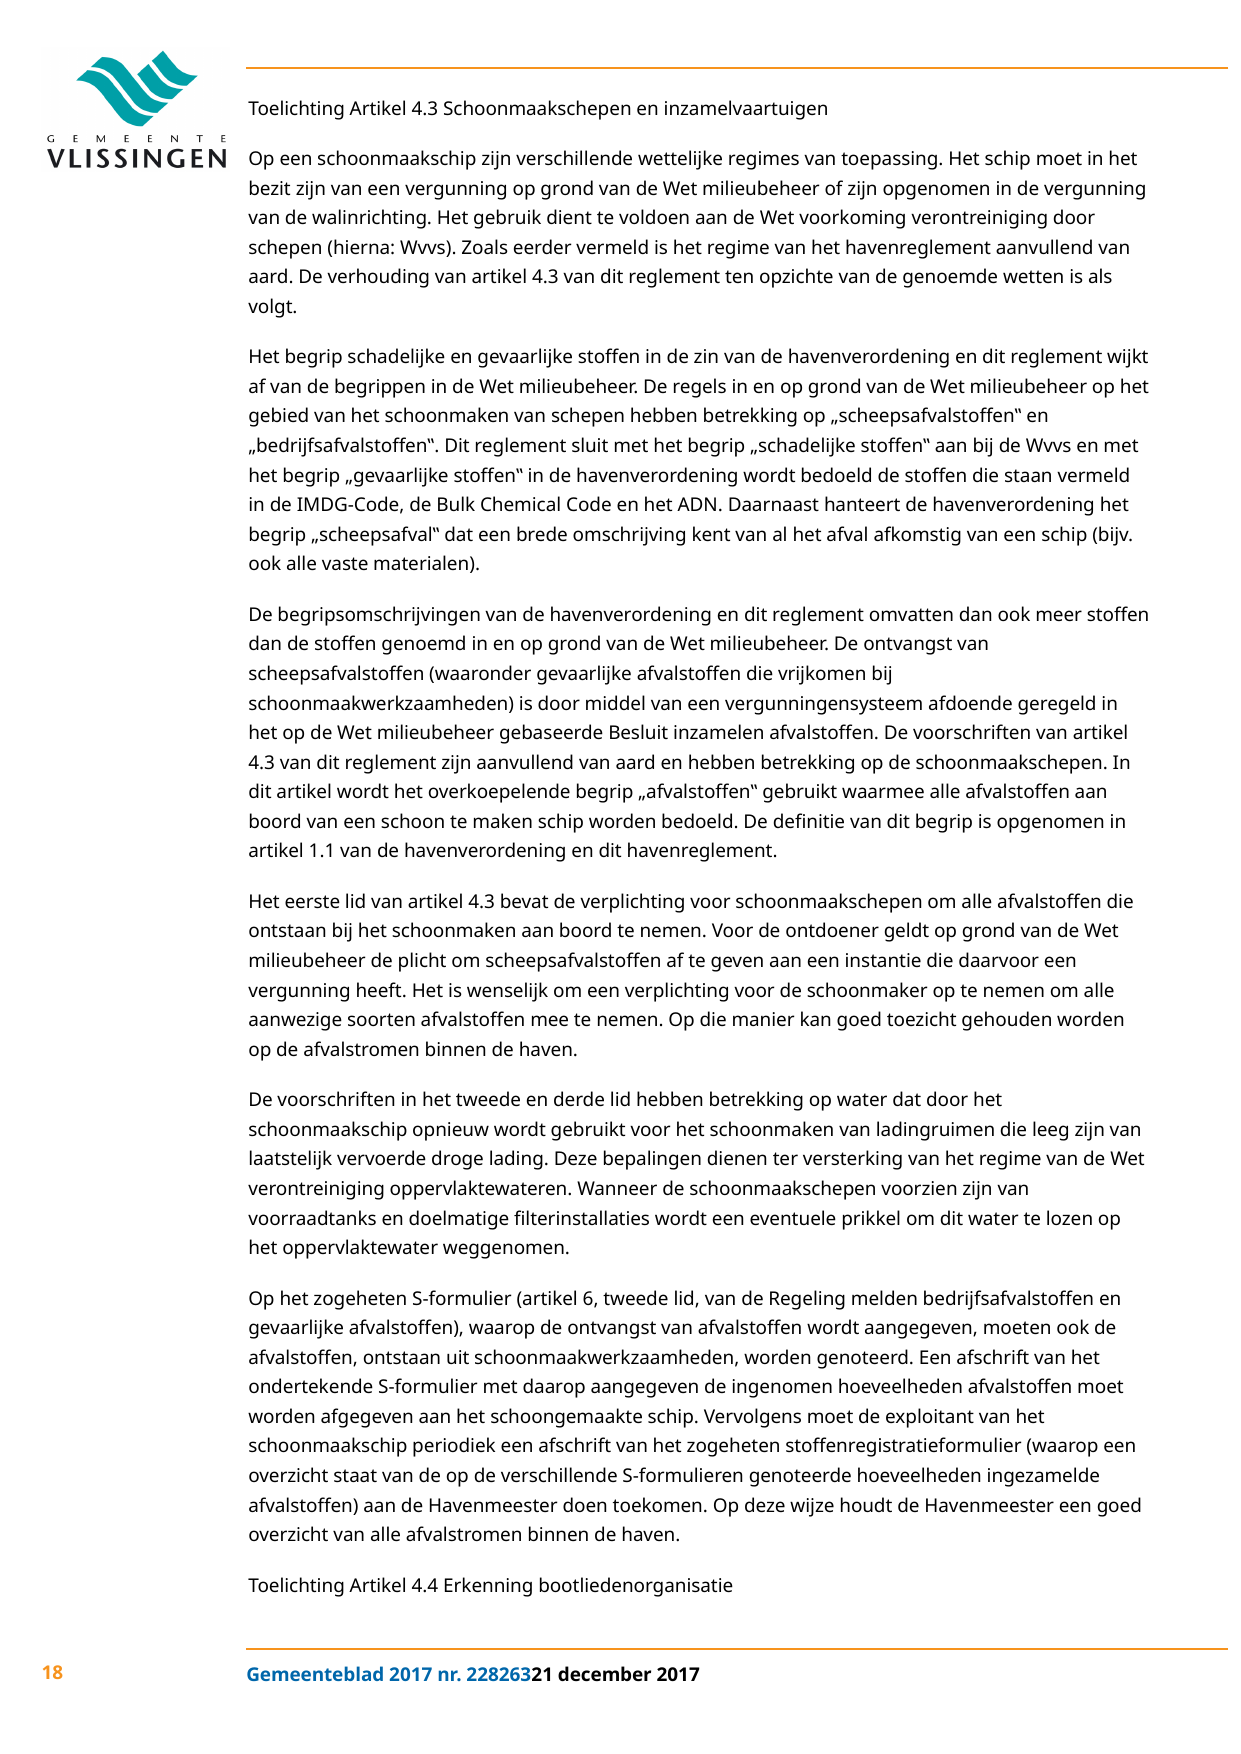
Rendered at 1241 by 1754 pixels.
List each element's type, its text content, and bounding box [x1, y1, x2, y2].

text Toelichting Artikel 4.3 Schoonmaakschepen en inzamelvaartuigen [248, 95, 1152, 121]
text De begripsomschrijvingen van de havenverordening en dit reglement omvatten dan ook meer stoffen dan de stoffen genoemd in en op grond van de Wet milieubeheer. De ontvangst van scheepsafvalstoffen (waaronder gevaarlijke afvalstoffen die vrijkomen bij schoonmaakwerkzaamheden) is door middel van een vergunningensysteem afdoende geregeld in het op de Wet milieubeheer gebaseerde Besluit inzamelen afvalstoffen. De voorschriften van artikel 4.3 van dit reglement zijn aanvullend van aard en hebben betrekking op de schoonmaakschepen. In dit artikel wordt het overkoepelende begrip „afvalstoffen‟ gebruikt waarmee alle afvalstoffen aan boord van een schoon te maken schip worden bedoeld. De definitie van dit begrip is opgenomen in artikel 1.1 van de havenverordening en dit havenreglement. [248, 601, 1152, 863]
text Op een schoonmaakschip zijn verschillende wettelijke regimes van toepassing. Het schip moet in het bezit zijn van een vergunning op grond van de Wet milieubeheer of zijn opgenomen in de vergunning van de walinrichting. Het gebruik dient te voldoen aan de Wet voorkoming verontreiniging door schepen (hierna: Wvvs). Zoals eerder vermeld is het regime van het havenreglement aanvullend van aard. De verhouding van artikel 4.3 van dit reglement ten opzichte van de genoemde wetten is als volgt. [248, 145, 1152, 319]
picture [41, 47, 231, 172]
text Het eerste lid van artikel 4.3 bevat de verplichting voor schoonmaakschepen om alle afvalstoffen die ontstaan bij het schoonmaken aan boord te nemen. Voor de ontdoener geldt op grond van de Wet milieubeheer de plicht om scheepsafvalstoffen af te geven aan een instantie die daarvoor een vergunning heeft. Het is wenselijk om een verplichting voor de schoonmaker op te nemen om alle aanwezige soorten afvalstoffen mee te nemen. Op die manier kan goed toezicht gehouden worden op de afvalstromen binnen de haven. [248, 888, 1152, 1062]
text Op het zogeheten S-formulier (artikel 6, tweede lid, van de Regeling melden bedrijfsafvalstoffen en gevaarlijke afvalstoffen), waarop de ontvangst van afvalstoffen wordt aangegeven, moeten ook de afvalstoffen, ontstaan uit schoonmaakwerkzaamheden, worden genoteerd. Een afschrift van het ondertekende S-formulier met daarop aangegeven de ingenomen hoeveelheden afvalstoffen moet worden afgegeven aan het schoongemaakte schip. Vervolgens moet de exploitant van het schoonmaakschip periodiek een afschrift van het zogeheten stoffenregistratieformulier (waarop een overzicht staat van de op de verschillende S-formulieren genoteerde hoeveelheden ingezamelde afvalstoffen) aan de Havenmeester doen toekomen. Op deze wijze houdt de Havenmeester een goed overzicht van alle afvalstromen binnen de haven. [248, 1285, 1152, 1547]
text De voorschriften in het tweede en derde lid hebben betrekking op water dat door het schoonmaakschip opnieuw wordt gebruikt voor het schoonmaken van ladingruimen die leeg zijn van laatstelijk vervoerde droge lading. Deze bepalingen dienen ter versterking van het regime van de Wet verontreiniging oppervlaktewateren. Wanneer de schoonmaakschepen voorzien zijn van voorraadtanks en doelmatige filterinstallaties wordt een eventuele prikkel om dit water te lozen op het oppervlaktewater weggenomen. [248, 1086, 1152, 1260]
text Toelichting Artikel 4.4 Erkenning bootliedenorganisatie [248, 1572, 1152, 1598]
text Het begrip schadelijke en gevaarlijke stoffen in de zin van de havenverordening en dit reglement wijkt af van de begrippen in de Wet milieubeheer. De regels in en op grond van de Wet milieubeheer op het gebied van het schoonmaken van schepen hebben betrekking op „scheepsafvalstoffen‟ en „bedrijfsafvalstoffen‟. Dit reglement sluit met het begrip „schadelijke stoffen‟ aan bij de Wvvs en met het begrip „gevaarlijke stoffen‟ in de havenverordening wordt bedoeld de stoffen die staan vermeld in de IMDG-Code, de Bulk Chemical Code en het ADN. Daarnaast hanteert de havenverordening het begrip „scheepsafval‟ dat een brede omschrijving kent van al het afval afkomstig van een schip (bijv. ook alle vaste materialen). [248, 343, 1152, 576]
